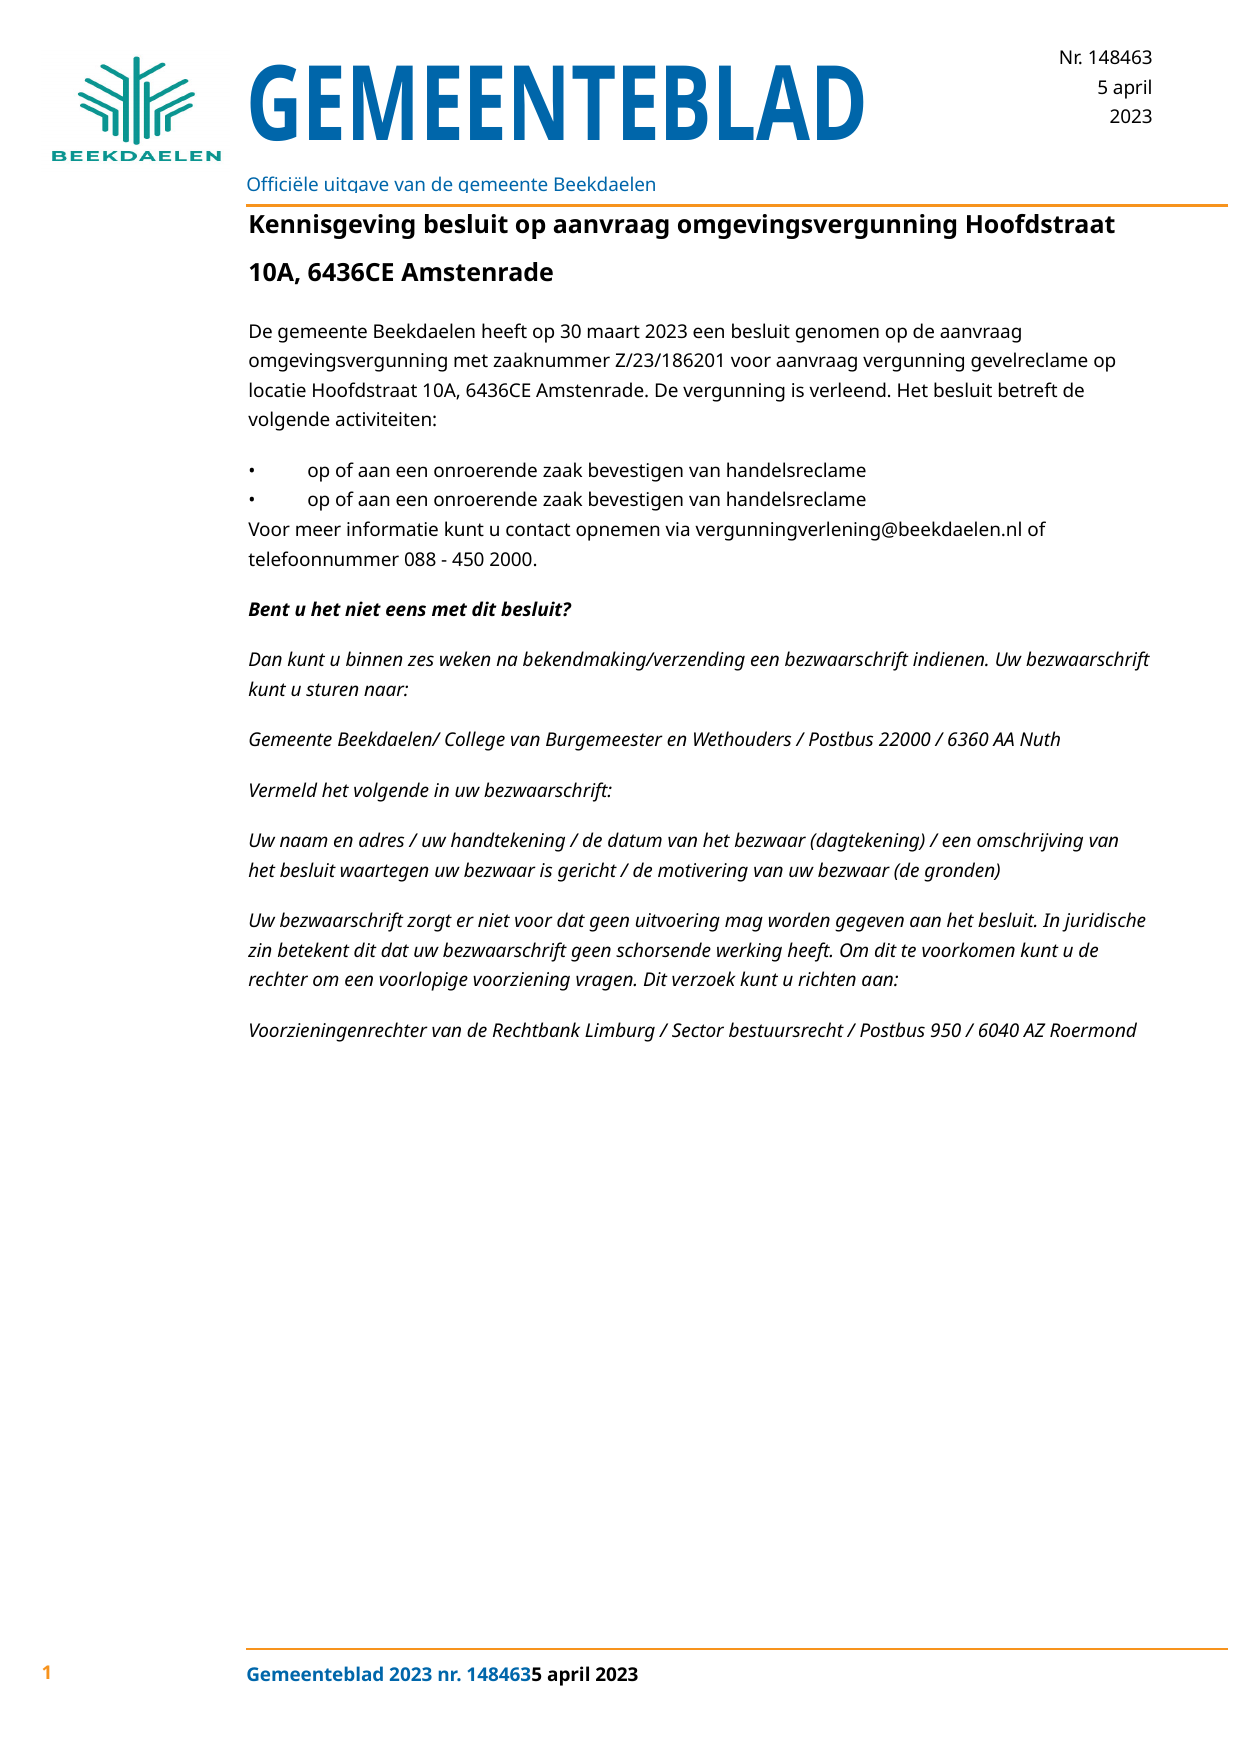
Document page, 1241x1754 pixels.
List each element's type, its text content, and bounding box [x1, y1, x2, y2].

list op of aan een onroerende zaak bevestigen van handelsreclame [248, 487, 1152, 512]
text Kennisgeving besluit op aanvraag omgevingsvergunning Hoofdstraat 10A, 6436CE Amstenrade [248, 207, 1152, 288]
text Gemeente Beekdaelen/ College van Burgemeester en Wethouders / Postbus 22000 / 6360 AA Nuth [248, 727, 1152, 752]
text Voorzieningenrechter van de Rechtbank Limburg / Sector bestuursrecht / Postbus 950 / 6040 AZ Roermond [248, 1017, 1152, 1043]
text Vermeld het volgende in uw bezwaarschrift: [248, 777, 1152, 803]
text Voor meer informatie kunt u contact opnemen via vergunningverlening@beekdaelen.nl of telefoonnummer 088 - 450 2000. [248, 516, 1152, 572]
picture [41, 47, 231, 172]
list op of aan een onroerende zaak bevestigen van handelsreclame [248, 457, 1152, 483]
text Uw naam en adres / uw handtekening / de datum van het bezwaar (dagtekening) / een omschrijving van het besluit waartegen uw bezwaar is gericht / de motivering van uw bezwaar (de gronden) [248, 827, 1152, 883]
text De gemeente Beekdaelen heeft op 30 maart 2023 een besluit genomen op de aanvraag omgevingsvergunning met zaaknummer Z/23/186201 voor aanvraag vergunning gevelreclame op locatie Hoofdstraat 10A, 6436CE Amstenrade. De vergunning is verleend. Het besluit betreft de volgende activiteiten: [248, 318, 1152, 432]
text Bent u het niet eens met dit besluit? [248, 596, 1152, 622]
text Dan kunt u binnen zes weken na bekendmaking/verzending een bezwaarschrift indienen. Uw bezwaarschrift kunt u sturen naar: [248, 647, 1152, 702]
text Uw bezwaarschrift zorgt er niet voor dat geen uitvoering mag worden gegeven aan het besluit. In juridische zin betekent dit dat uw bezwaarschrift geen schorsende werking heeft. Om dit te voorkomen kunt u de rechter om een voorlopige voorziening vragen. Dit verzoek kunt u richten aan: [248, 907, 1152, 992]
